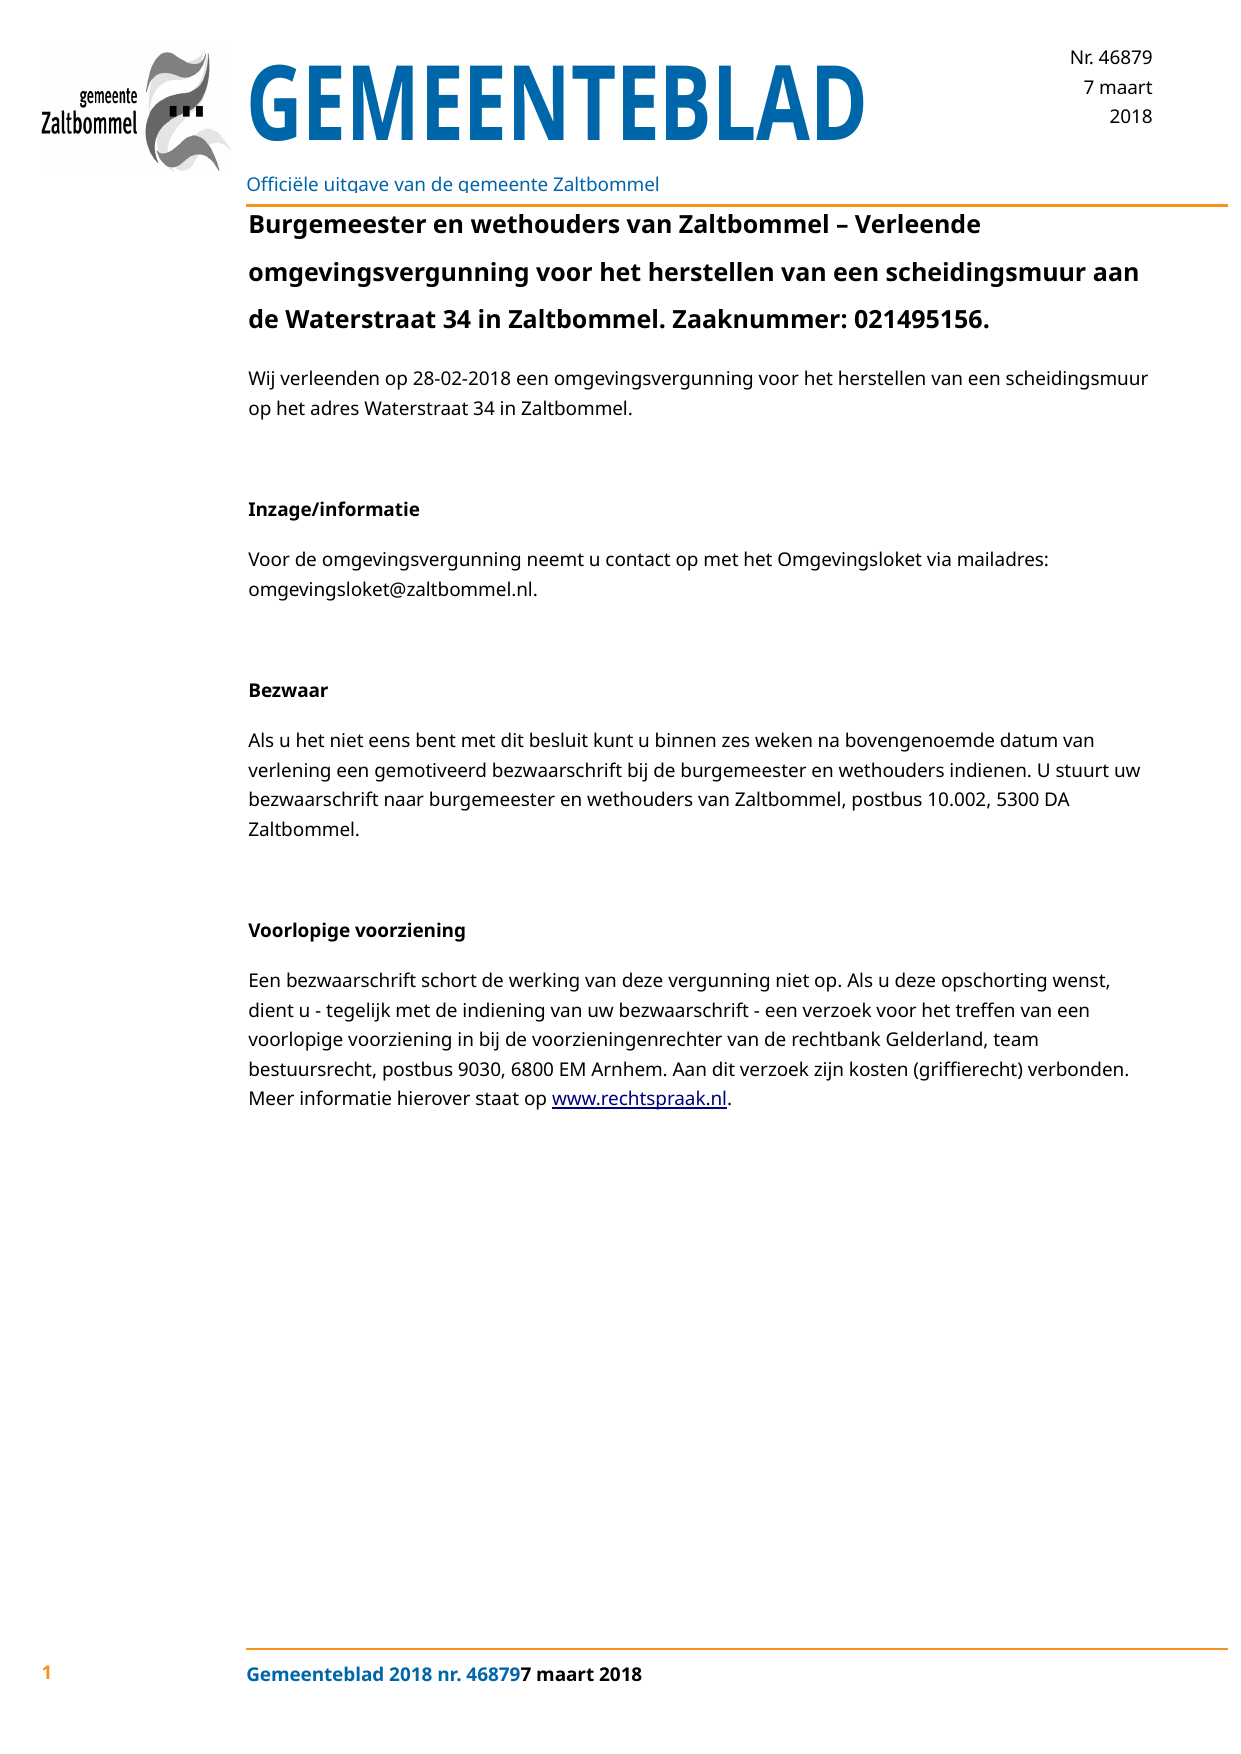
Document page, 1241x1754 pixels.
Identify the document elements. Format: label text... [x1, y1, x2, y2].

text Als u het niet eens bent met dit besluit kunt u binnen zes weken na bovengenoemde datum van verlening een gemotiveerd bezwaarschrift bij de burgemeester en wethouders indienen. U stuurt uw bezwaarschrift naar burgemeester en wethouders van Zaltbommel, postbus 10.002, 5300 DA Zaltbommel. [248, 727, 1152, 842]
text Inzage/informatie [248, 496, 1152, 522]
text Voorlopige voorziening [248, 917, 1152, 942]
picture [41, 47, 231, 172]
text Burgemeester en wethouders van Zaltbommel – Verleende omgevingsvergunning voor het herstellen van een scheidingsmuur aan de Waterstraat 34 in Zaltbommel. Zaaknummer: 021495156. [248, 207, 1152, 336]
text Bezwaar [248, 677, 1152, 702]
text Een bezwaarschrift schort de werking van deze vergunning niet op. Als u deze opschorting wenst, dient u - tegelijk met de indiening van uw bezwaarschrift - een verzoek voor het treffen van een voorlopige voorziening in bij de voorzieningenrechter van de rechtbank Gelderland, team bestuursrecht, postbus 9030, 6800 EM Arnhem. Aan dit verzoek zijn kosten (griffierecht) verbonden. Meer informatie hierover staat op www.rechtspraak.nl. [248, 967, 1152, 1111]
text Voor de omgevingsvergunning neemt u contact op met het Omgevingsloket via mailadres: omgevingsloket@zaltbommel.nl. [248, 546, 1152, 602]
text Wij verleenden op 28-02-2018 een omgevingsvergunning voor het herstellen van een scheidingsmuur op het adres Waterstraat 34 in Zaltbommel. [248, 366, 1152, 421]
